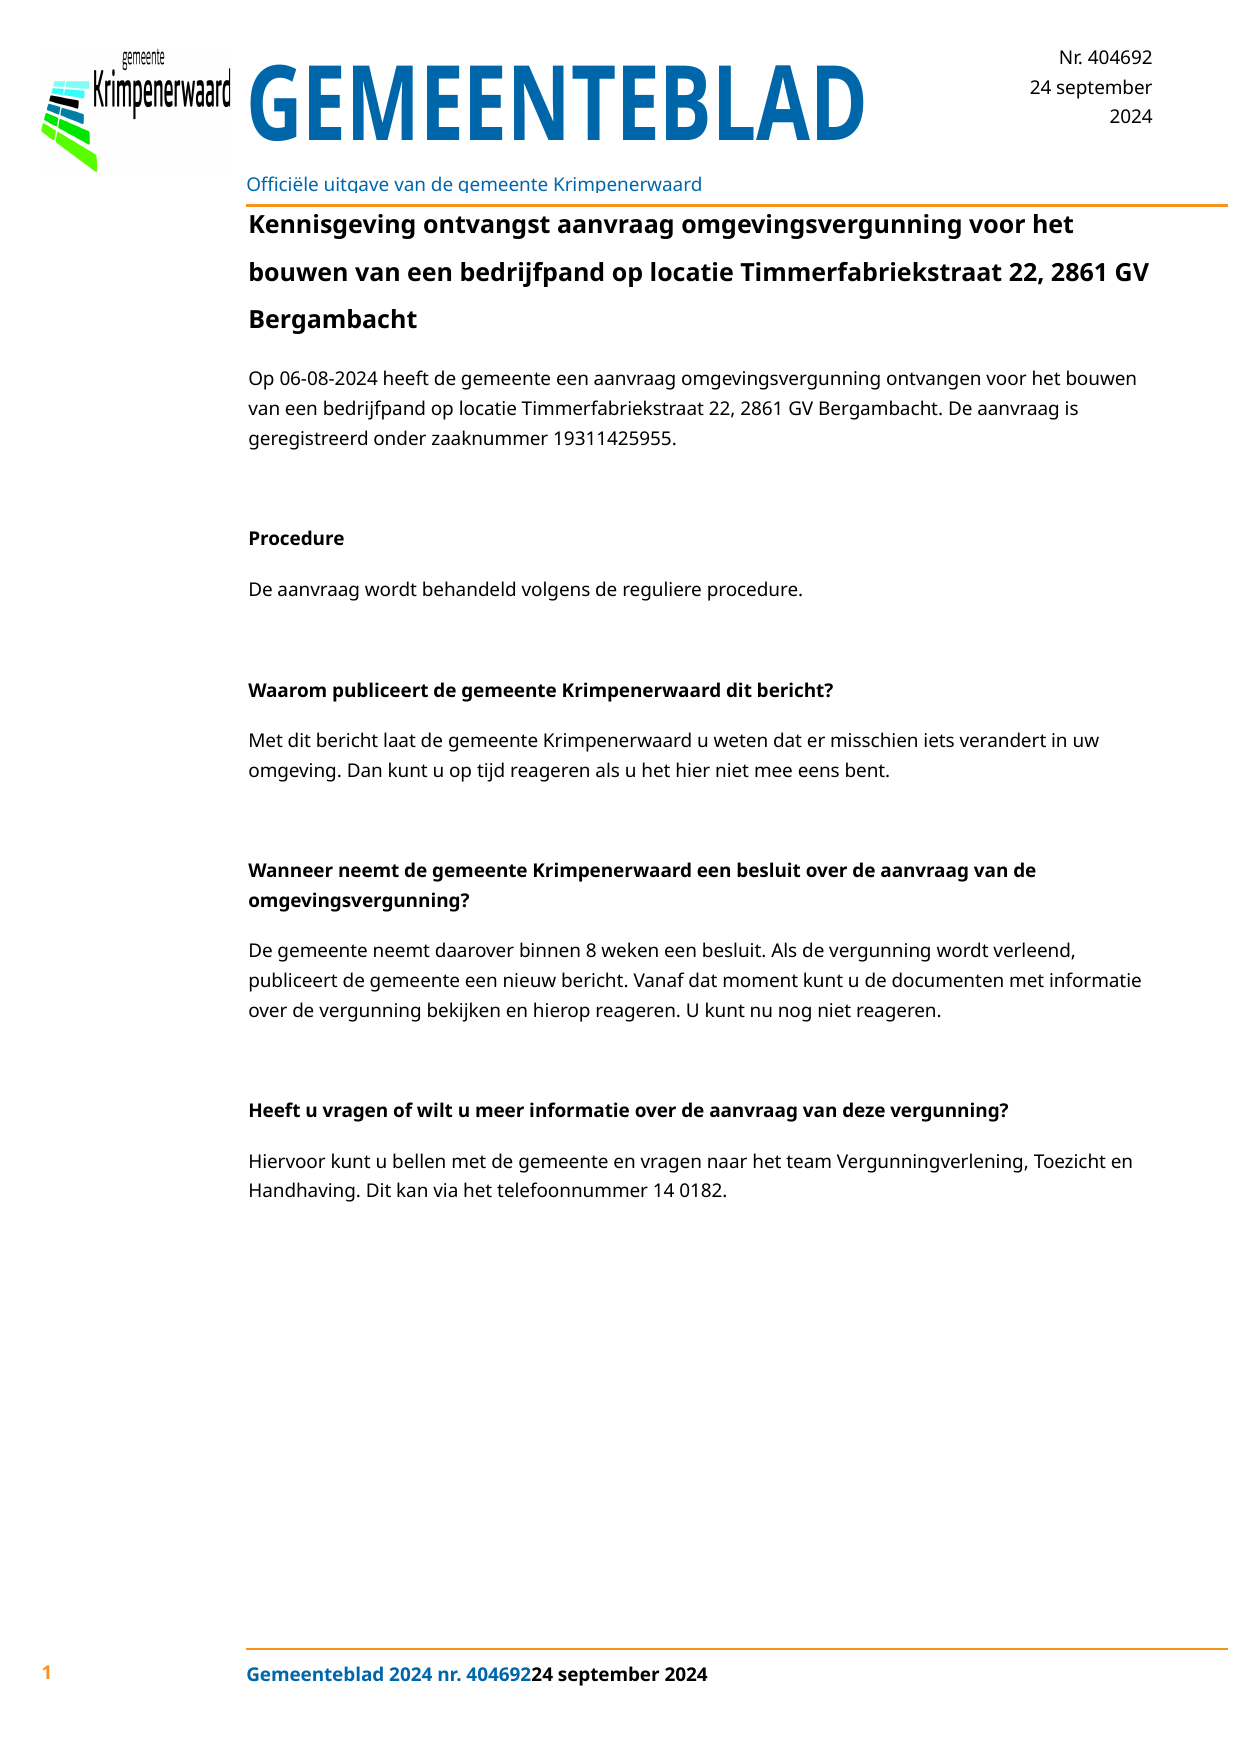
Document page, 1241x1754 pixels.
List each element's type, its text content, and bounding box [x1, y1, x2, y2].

picture [41, 47, 231, 172]
text Wanneer neemt de gemeente Krimpenerwaard een besluit over de aanvraag van de omgevingsvergunning? [248, 858, 1152, 913]
text De gemeente neemt daarover binnen 8 weken een besluit. Als de vergunning wordt verleend, publiceert de gemeente een nieuw bericht. Vanaf dat moment kunt u de documenten met informatie over de vergunning bekijken en hierop reageren. U kunt nu nog niet reageren. [248, 938, 1152, 1022]
text Met dit bericht laat de gemeente Krimpenerwaard u weten dat er misschien iets verandert in uw omgeving. Dan kunt u op tijd reageren als u het hier niet mee eens bent. [248, 727, 1152, 782]
text Heeft u vragen of wilt u meer informatie over de aanvraag van deze vergunning? [248, 1098, 1152, 1123]
text Waarom publiceert de gemeente Krimpenerwaard dit bericht? [248, 677, 1152, 702]
text Kennisgeving ontvangst aanvraag omgevingsvergunning voor het bouwen van een bedrijfpand op locatie Timmerfabriekstraat 22, 2861 GV Bergambacht [248, 207, 1152, 336]
text Hiervoor kunt u bellen met de gemeente en vragen naar het team Vergunningverlening, Toezicht en Handhaving. Dit kan via het telefoonnummer 14 0182. [248, 1148, 1152, 1203]
text Op 06-08-2024 heeft de gemeente een aanvraag omgevingsvergunning ontvangen voor het bouwen van een bedrijfpand op locatie Timmerfabriekstraat 22, 2861 GV Bergambacht. De aanvraag is geregistreerd onder zaaknummer 19311425955. [248, 366, 1152, 450]
text Procedure [248, 526, 1152, 551]
text De aanvraag wordt behandeld volgens de reguliere procedure. [248, 576, 1152, 602]
